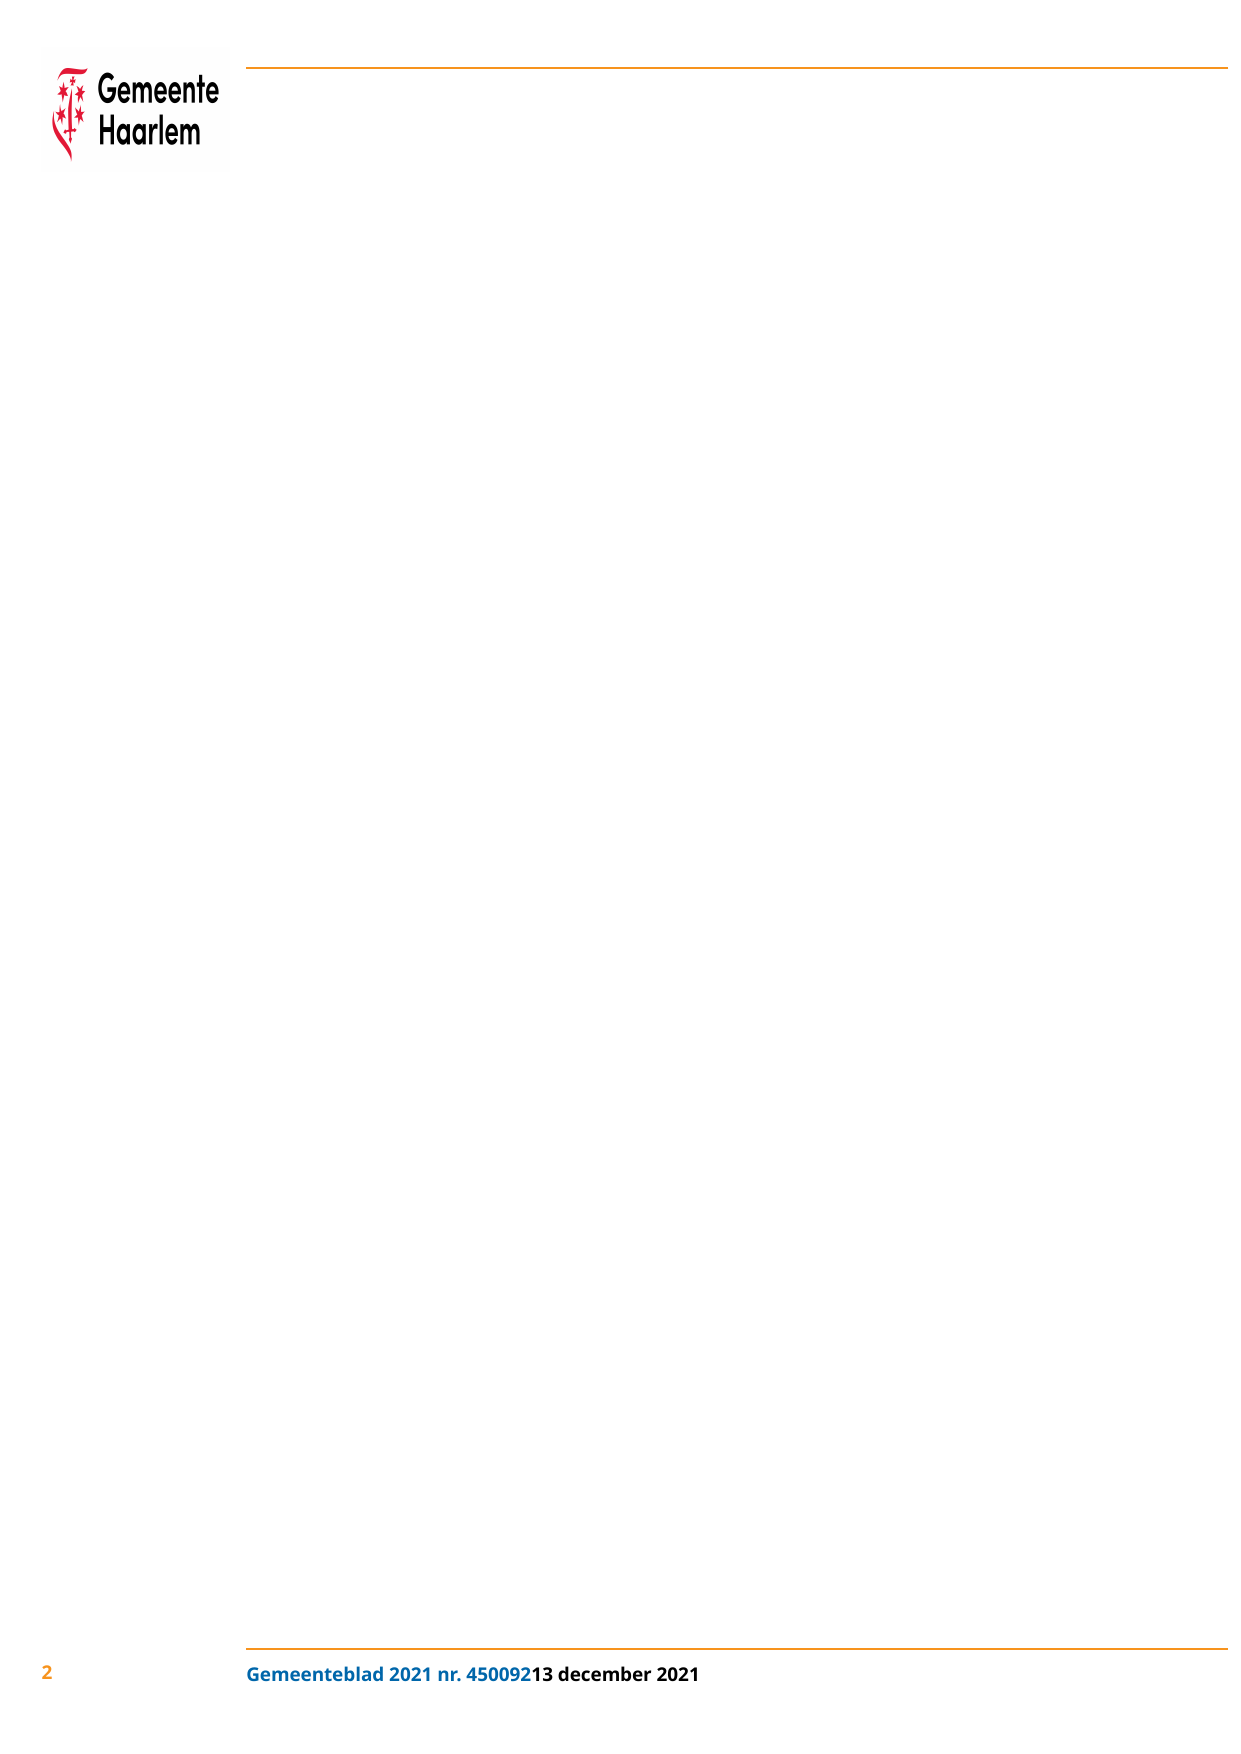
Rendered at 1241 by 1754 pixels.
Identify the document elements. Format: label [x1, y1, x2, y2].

picture [41, 47, 231, 172]
